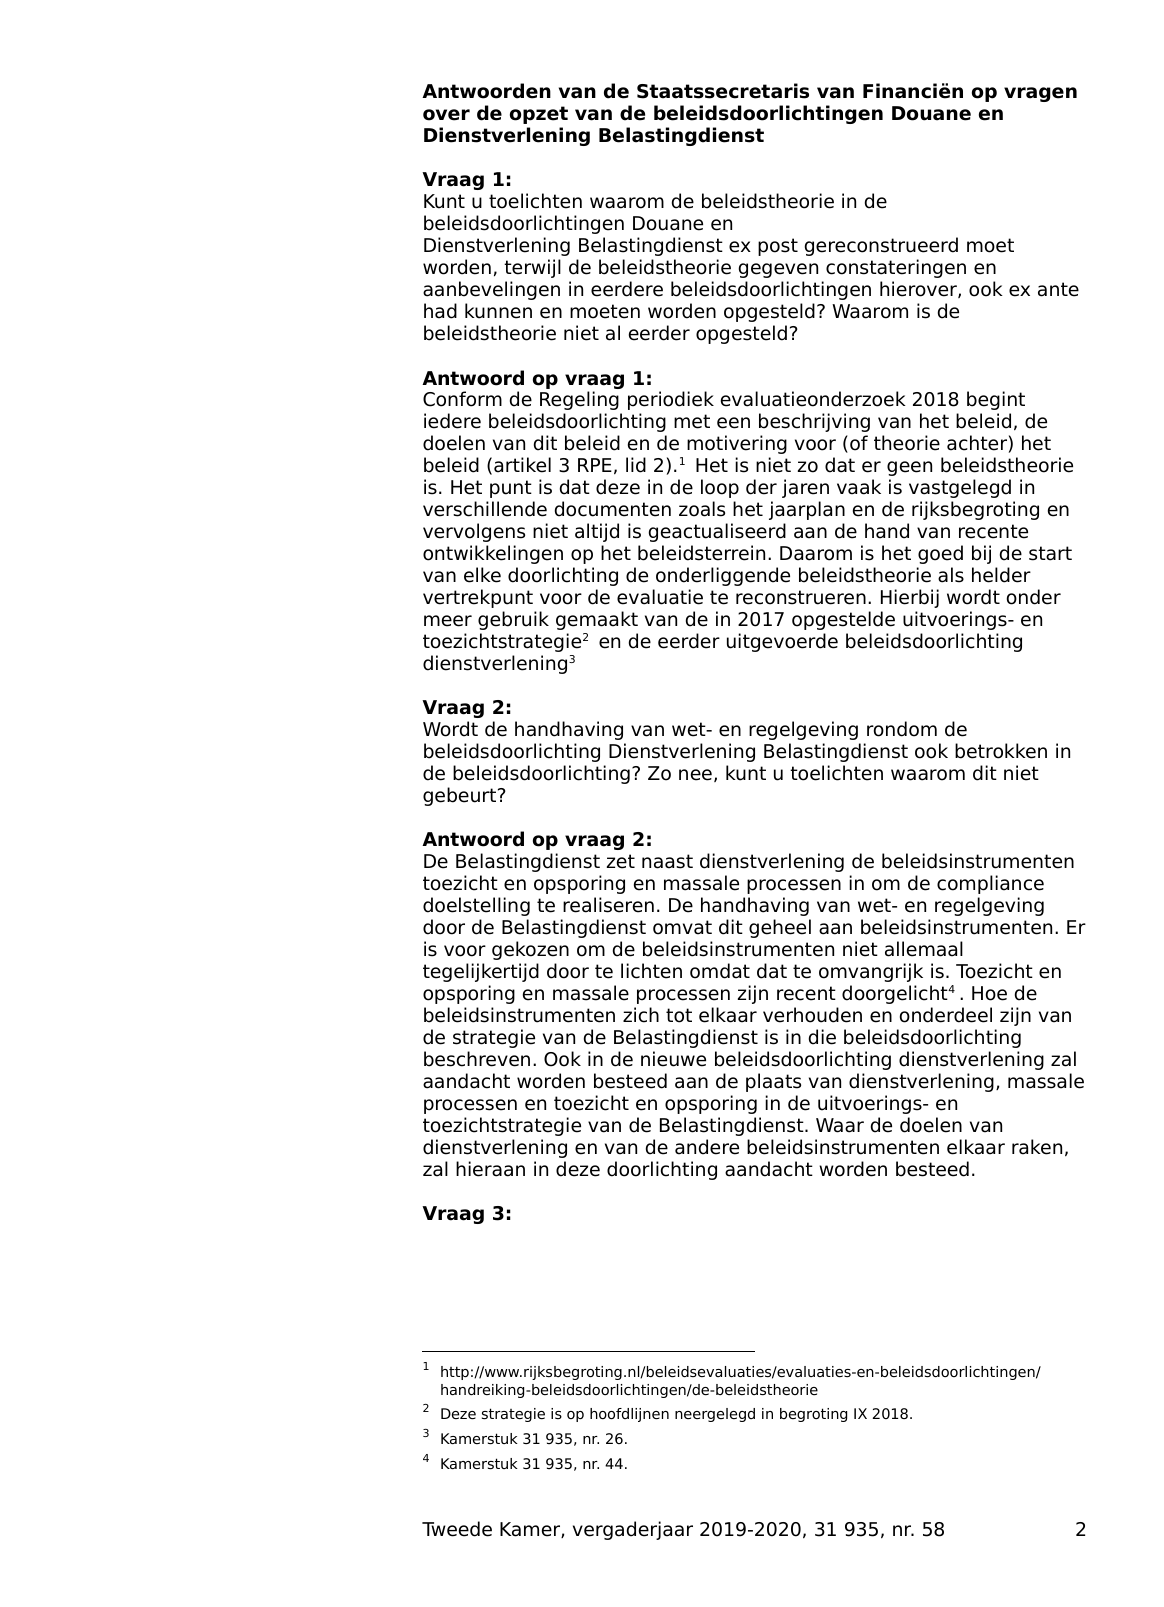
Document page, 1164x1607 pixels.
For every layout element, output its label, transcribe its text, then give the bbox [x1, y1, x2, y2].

text http://www.rijksbegroting.nl/beleidsevaluaties/evaluaties-en-beleidsdoorlichtingen/handreiking-beleidsdoorlichtingen/de-beleidstheorie [422, 1360, 1087, 1399]
text Kamerstuk 31 935, nr. 44. [422, 1452, 1087, 1474]
text Dienstverlening Belastingdienst ex post gereconstrueerd moet worden, terwijl de beleidstheorie gegeven constateringen en aanbevelingen in eerdere beleidsdoorlichtingen hierover, ook ex ante had kunnen en moeten worden opgesteld? Waarom is de beleidstheorie niet al eerder opgesteld? [422, 235, 1087, 345]
text Vraag 1: [422, 169, 1087, 191]
text Kamerstuk 31 935, nr. 26. [422, 1427, 1087, 1449]
text Antwoord op vraag 1: [422, 367, 1087, 389]
text Vraag 3: [422, 1203, 1087, 1225]
text De Belastingdienst zet naast dienstverlening de beleidsinstrumenten toezicht en opsporing en massale processen in om de compliance doelstelling te realiseren. De handhaving van wet- en regelgeving door de Belastingdienst omvat dit geheel aan beleidsinstrumenten. Er is voor gekozen om de beleidsinstrumenten niet allemaal tegelijkertijd door te lichten omdat dat te omvangrijk is. Toezicht en opsporing en massale processen zijn recent doorgelicht. Hoe de beleidsinstrumenten zich tot elkaar verhouden en onderdeel zijn van de strategie van de Belastingdienst is in die beleidsdoorlichting beschreven. Ook in de nieuwe beleidsdoorlichting dienstverlening zal aandacht worden besteed aan de plaats van dienstverlening, massale processen en toezicht en opsporing in de uitvoerings- en toezichtstrategie van de Belastingdienst. Waar de doelen van dienstverlening en van de andere beleidsinstrumenten elkaar raken, zal hieraan in deze doorlichting aandacht worden besteed. [422, 851, 1087, 1181]
text Deze strategie is op hoofdlijnen neergelegd in begroting IX 2018. [422, 1402, 1087, 1424]
text Wordt de handhaving van wet- en regelgeving rondom de beleidsdoorlichting Dienstverlening Belastingdienst ook betrokken in de beleidsdoorlichting? Zo nee, kunt u toelichten waarom dit niet gebeurt? [422, 719, 1087, 807]
subtitle Antwoorden van de Staatssecretaris van Financiën op vragen over de opzet van de beleidsdoorlichtingen Douane en Dienstverlening Belastingdienst [422, 81, 1087, 147]
text Kunt u toelichten waarom de beleidstheorie in de beleidsdoorlichtingen Douane en [422, 191, 1087, 235]
text Antwoord op vraag 2: [422, 829, 1087, 851]
text Conform de Regeling periodiek evaluatieonderzoek 2018 begint iedere beleidsdoorlichting met een beschrijving van het beleid, de doelen van dit beleid en de motivering voor (of theorie achter) het beleid (artikel 3 RPE, lid 2). Het is niet zo dat er geen beleidstheorie is. Het punt is dat deze in de loop der jaren vaak is vastgelegd in verschillende documenten zoals het jaarplan en de rijksbegroting en vervolgens niet altijd is geactualiseerd aan de hand van recente ontwikkelingen op het beleidsterrein. Daarom is het goed bij de start van elke doorlichting de onderliggende beleidstheorie als helder vertrekpunt voor de evaluatie te reconstrueren. Hierbij wordt onder meer gebruik gemaakt van de in 2017 opgestelde uitvoerings- en toezichtstrategie en de eerder uitgevoerde beleidsdoorlichting dienstverlening [422, 389, 1087, 675]
text Vraag 2: [422, 697, 1087, 719]
